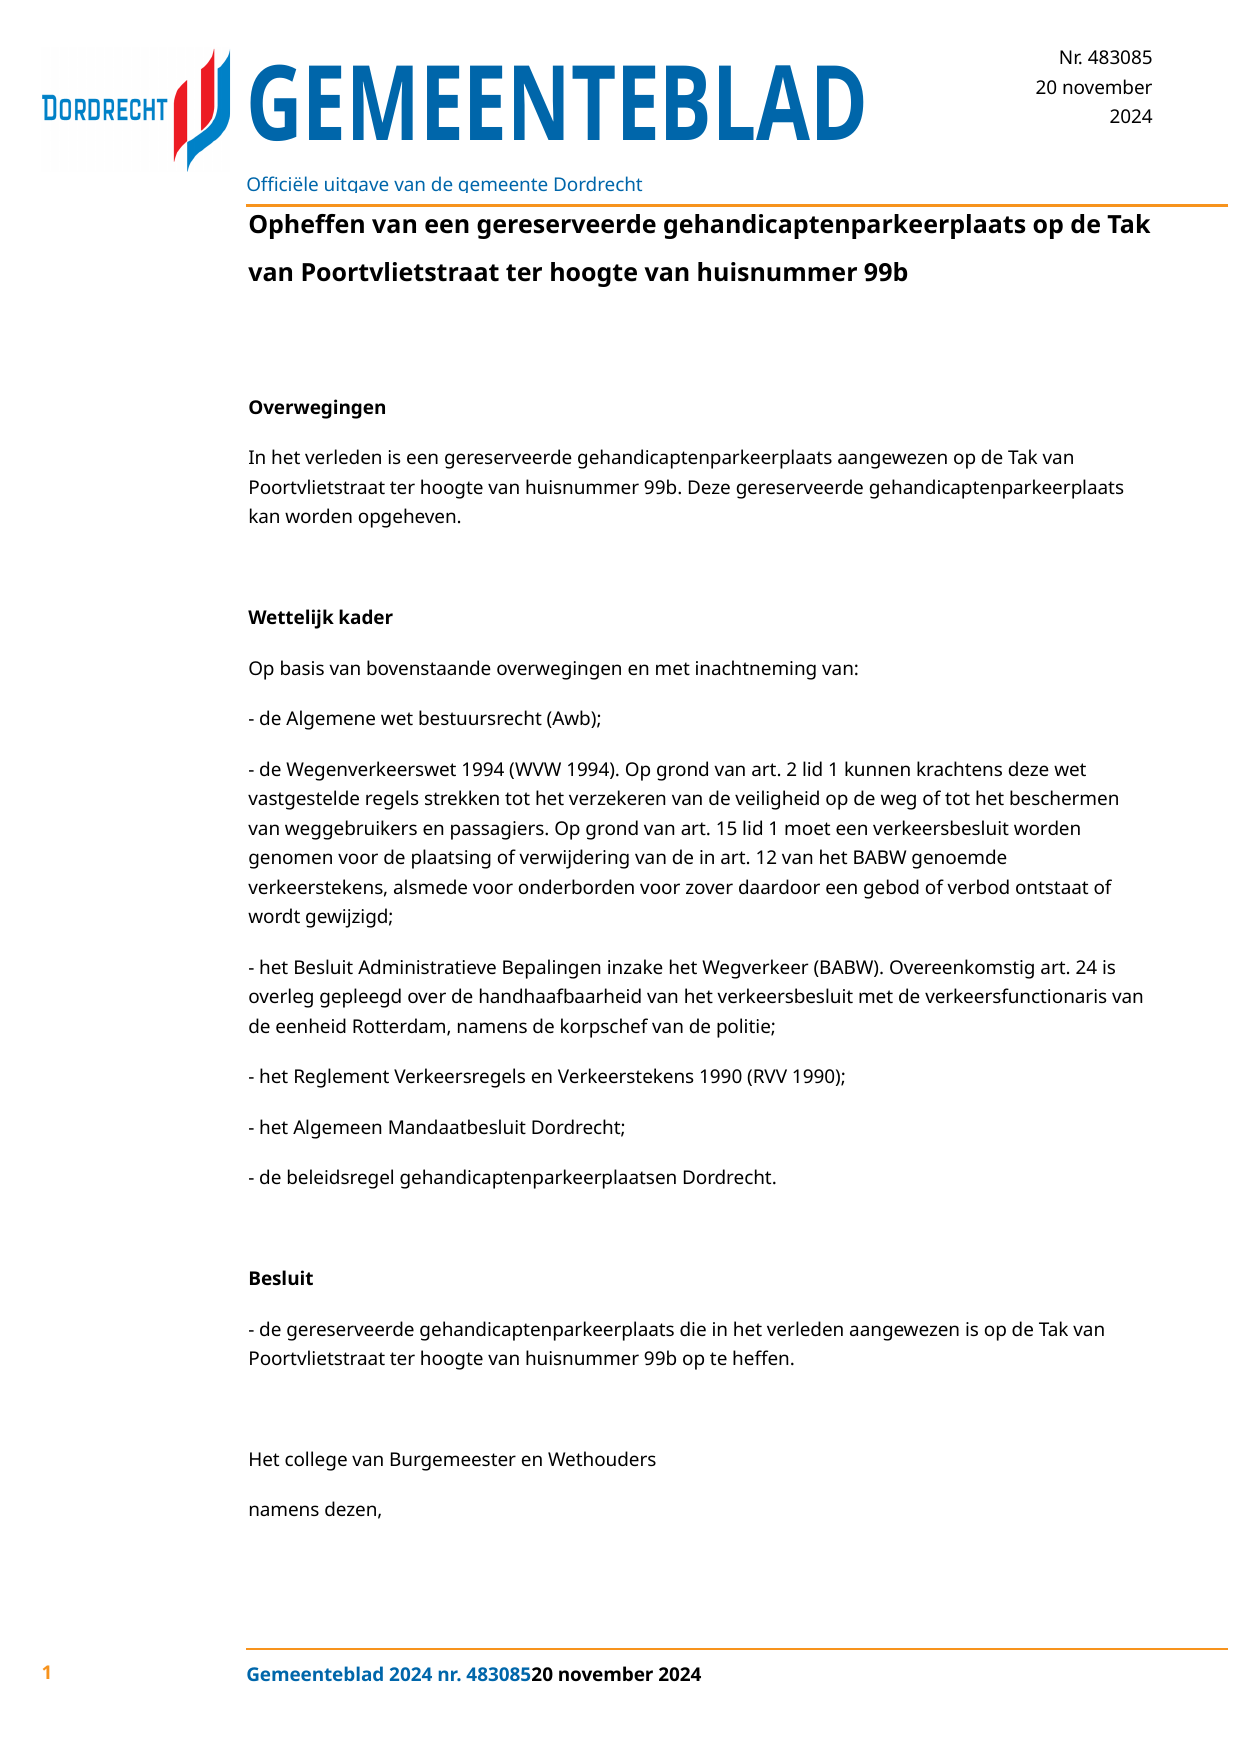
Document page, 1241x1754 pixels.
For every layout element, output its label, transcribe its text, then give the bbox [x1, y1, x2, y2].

text - de Wegenverkeerswet 1994 (WVW 1994). Op grond van art. 2 lid 1 kunnen krachtens deze wet vastgestelde regels strekken tot het verzekeren van de veiligheid op de weg of tot het beschermen van weggebruikers en passagiers. Op grond van art. 15 lid 1 moet een verkeersbesluit worden genomen voor de plaatsing of verwijdering van de in art. 12 van het BABW genoemde verkeerstekens, alsmede voor onderborden voor zover daardoor een gebod of verbod ontstaat of wordt gewijzigd; [248, 756, 1152, 929]
text - de gereserveerde gehandicaptenparkeerplaats die in het verleden aangewezen is op de Tak van Poortvlietstraat ter hoogte van huisnummer 99b op te heffen. [248, 1316, 1152, 1371]
text Wettelijk kader [248, 604, 1152, 630]
text Op basis van bovenstaande overwegingen en met inachtneming van: [248, 655, 1152, 681]
text - het Reglement Verkeersregels en Verkeerstekens 1990 (RVV 1990); [248, 1064, 1152, 1089]
text - de beleidsregel gehandicaptenparkeerplaatsen Dordrecht. [248, 1164, 1152, 1190]
text namens dezen, [248, 1497, 1152, 1522]
text Besluit [248, 1265, 1152, 1291]
text In het verleden is een gereserveerde gehandicaptenparkeerplaats aangewezen op de Tak van Poortvlietstraat ter hoogte van huisnummer 99b. Deze gereserveerde gehandicaptenparkeerplaats kan worden opgeheven. [248, 444, 1152, 529]
text Overwegingen [248, 394, 1152, 420]
text Het college van Burgemeester en Wethouders [248, 1446, 1152, 1472]
picture [41, 47, 231, 172]
text Opheffen van een gereserveerde gehandicaptenparkeerplaats op de Tak van Poortvlietstraat ter hoogte van huisnummer 99b [248, 207, 1152, 288]
text - het Algemeen Mandaatbesluit Dordrecht; [248, 1114, 1152, 1140]
text - de Algemene wet bestuursrecht (Awb); [248, 705, 1152, 731]
text - het Besluit Administratieve Bepalingen inzake het Wegverkeer (BABW). Overeenkomstig art. 24 is overleg gepleegd over de handhaafbaarheid van het verkeersbesluit met de verkeersfunctionaris van de eenheid Rotterdam, namens de korpschef van de politie; [248, 954, 1152, 1039]
